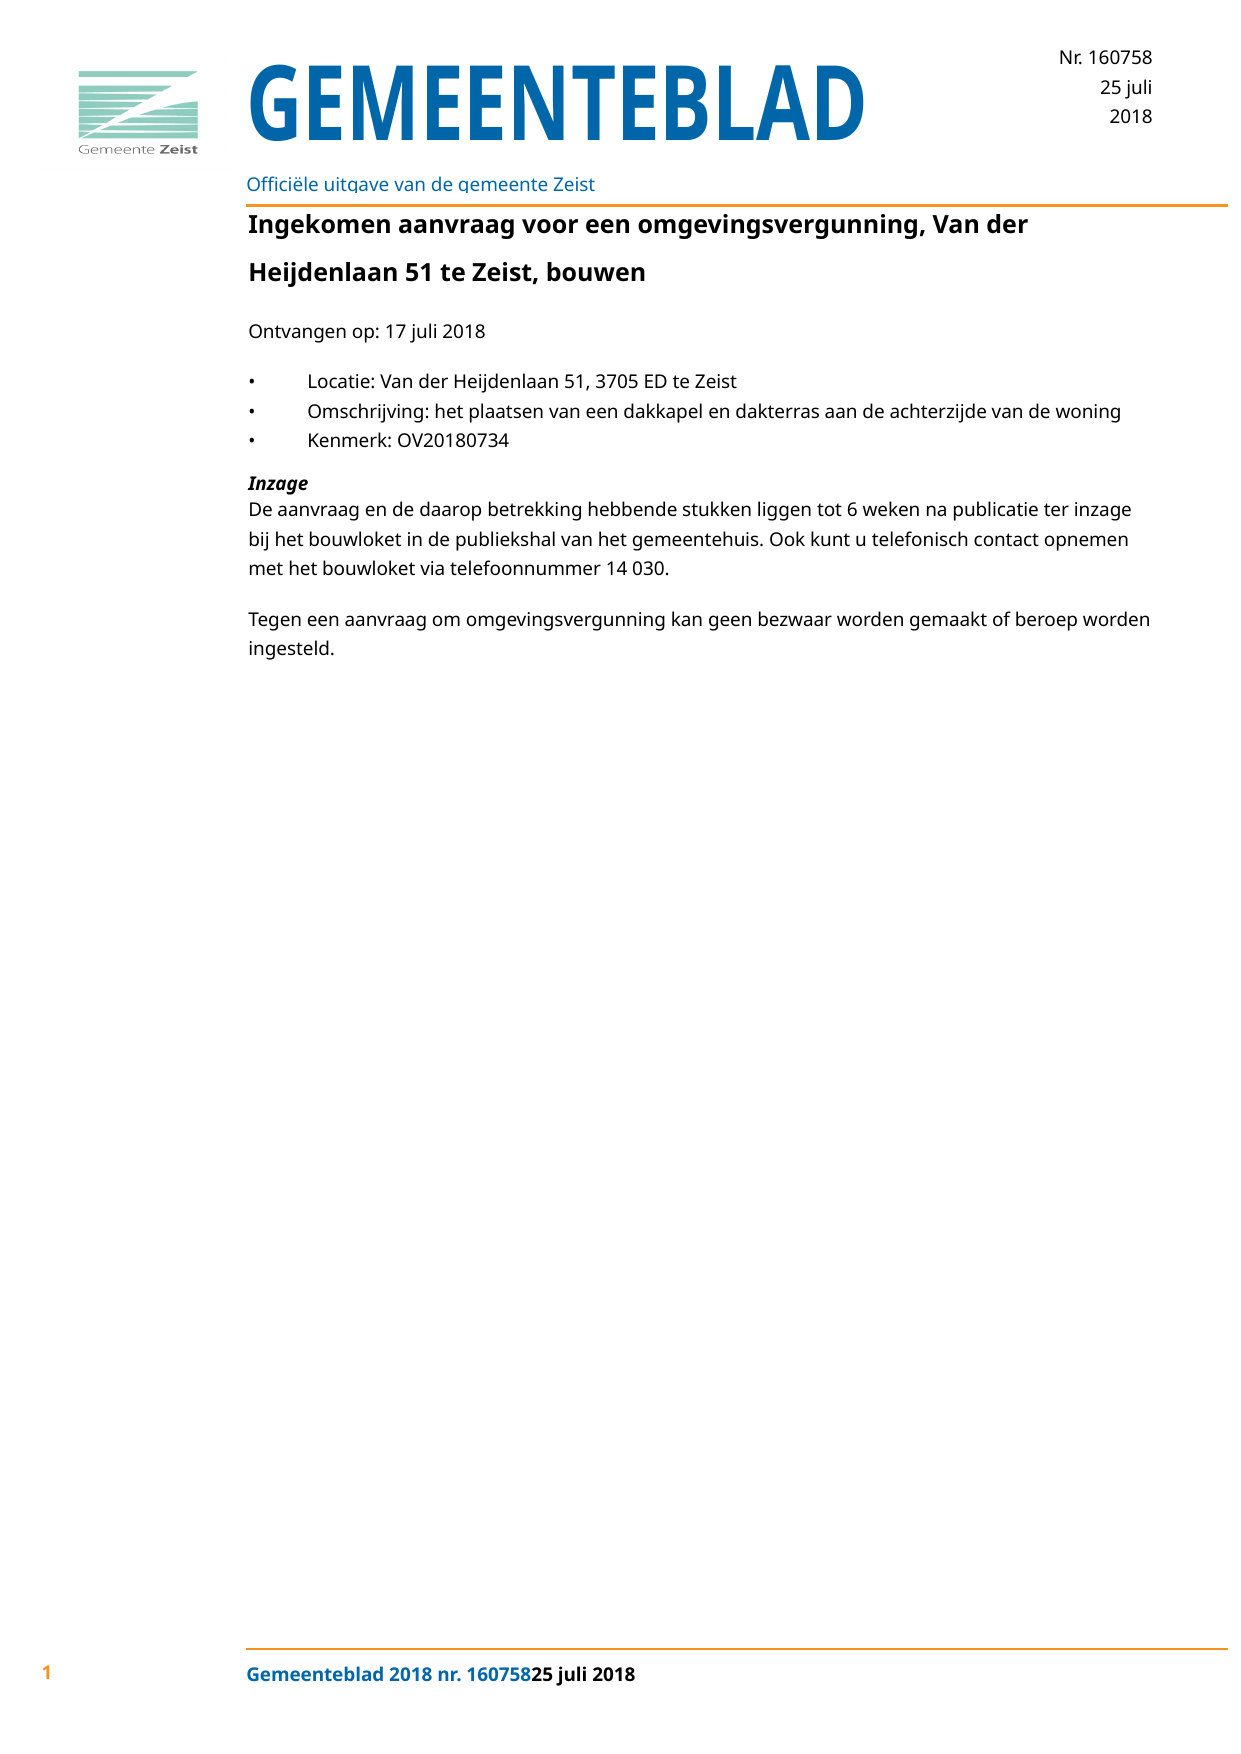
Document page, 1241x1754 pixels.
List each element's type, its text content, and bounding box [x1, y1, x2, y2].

text Tegen een aanvraag om omgevingsvergunning kan geen bezwaar worden gemaakt of beroep worden ingesteld. [248, 606, 1152, 661]
text De aanvraag en de daarop betrekking hebbende stukken liggen tot 6 weken na publicatie ter inzage bij het bouwloket in de publiekshal van het gemeentehuis. Ook kunt u telefonisch contact opnemen met het bouwloket via telefoonnummer 14 030. [248, 496, 1152, 581]
picture [41, 47, 231, 172]
text Inzage [248, 471, 1152, 496]
list Kenmerk: OV20180734 [248, 427, 1152, 453]
text Ontvangen op: 17 juli 2018 [248, 318, 1152, 344]
list Locatie: Van der Heijdenlaan 51, 3705 ED te Zeist [248, 368, 1152, 394]
text Ingekomen aanvraag voor een omgevingsvergunning, Van der Heijdenlaan 51 te Zeist, bouwen [248, 207, 1152, 288]
list Omschrijving: het plaatsen van een dakkapel en dakterras aan de achterzijde van de woning [248, 398, 1152, 424]
